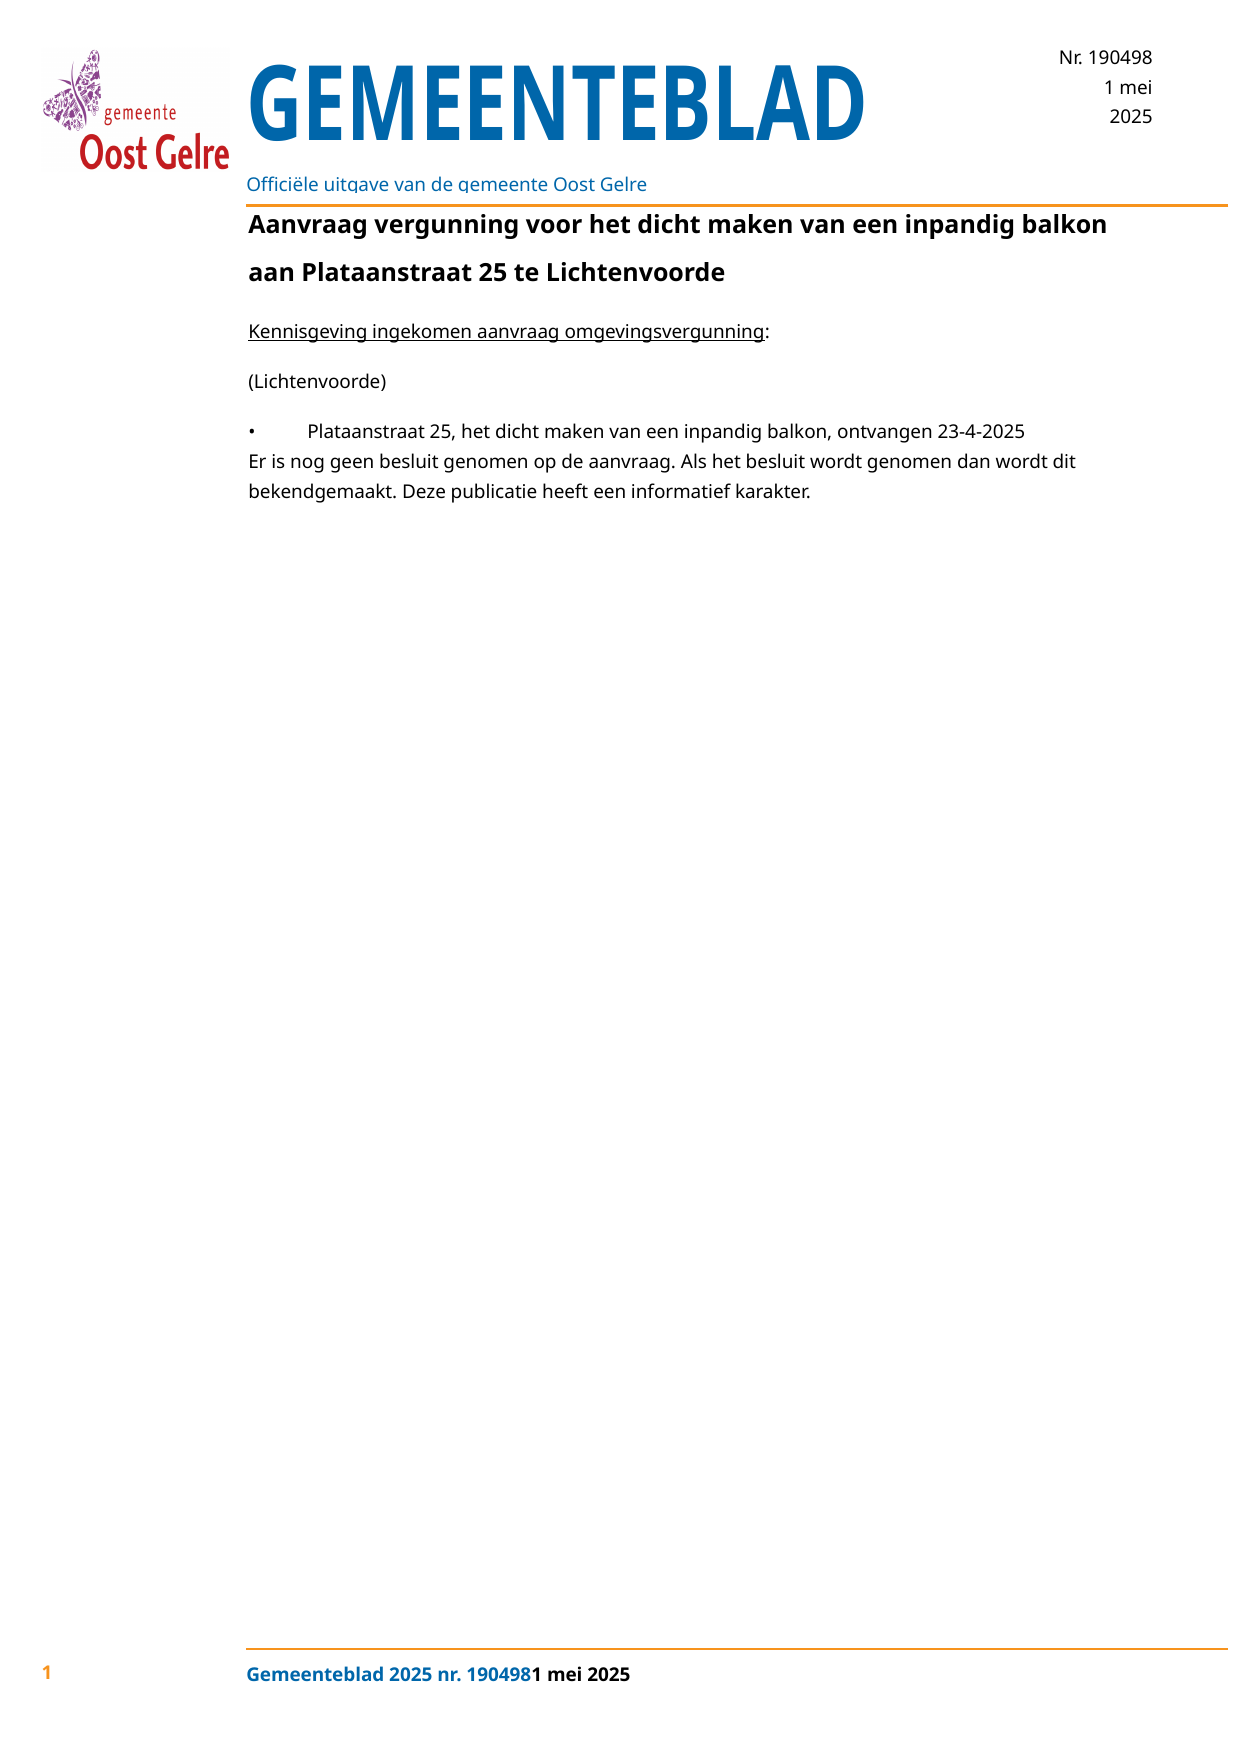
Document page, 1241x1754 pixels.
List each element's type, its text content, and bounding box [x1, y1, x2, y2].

text Aanvraag vergunning voor het dicht maken van een inpandig balkon aan Plataanstraat 25 te Lichtenvoorde [248, 207, 1152, 288]
text Kennisgeving ingekomen aanvraag omgevingsvergunning: [248, 318, 1152, 344]
text (Lichtenvoorde) [248, 368, 1152, 394]
list Plataanstraat 25, het dicht maken van een inpandig balkon, ontvangen 23-4-2025 [248, 419, 1152, 444]
picture [41, 47, 231, 172]
text Er is nog geen besluit genomen op de aanvraag. Als het besluit wordt genomen dan wordt dit bekendgemaakt. Deze publicatie heeft een informatief karakter. [248, 448, 1152, 504]
